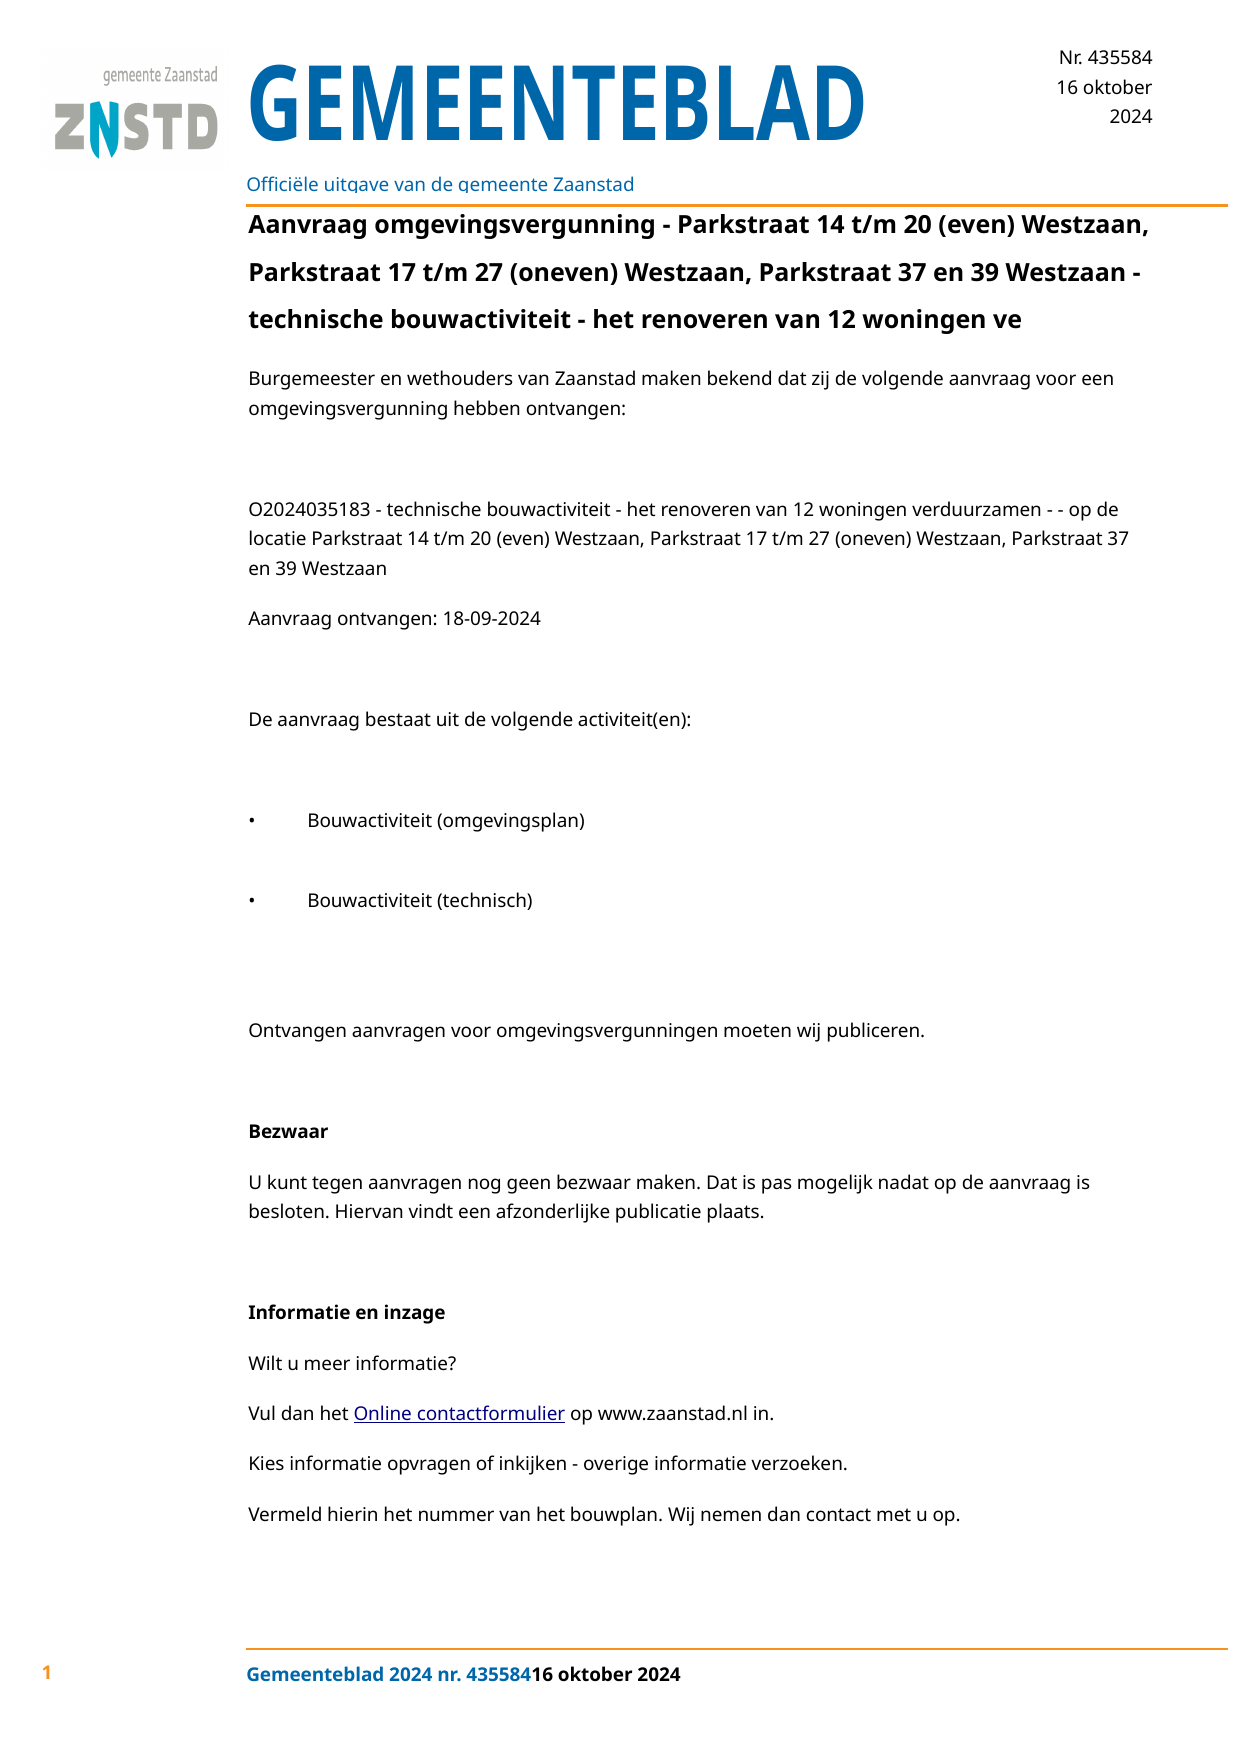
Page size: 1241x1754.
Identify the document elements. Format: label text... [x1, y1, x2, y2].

text U kunt tegen aanvragen nog geen bezwaar maken. Dat is pas mogelijk nadat op de aanvraag is besloten. Hiervan vindt een afzonderlijke publicatie plaats. [248, 1169, 1152, 1224]
list Bouwactiviteit (omgevingsplan) [248, 807, 1152, 833]
text Bezwaar [248, 1118, 1152, 1144]
text Vermeld hierin het nummer van het bouwplan. Wij nemen dan contact met u op. [248, 1501, 1152, 1527]
text Ontvangen aanvragen voor omgevingsvergunningen moeten wij publiceren. [248, 1018, 1152, 1043]
text Vul dan het Online contactformulier op www.zaanstad.nl in. [248, 1400, 1152, 1426]
picture [41, 47, 231, 172]
text Informatie en inzage [248, 1299, 1152, 1325]
list Bouwactiviteit (technisch) [248, 887, 1152, 913]
text Wilt u meer informatie? [248, 1350, 1152, 1375]
text Aanvraag ontvangen: 18-09-2024 [248, 606, 1152, 631]
text Aanvraag omgevingsvergunning - Parkstraat 14 t/m 20 (even) Westzaan, Parkstraat 17 t/m 27 (oneven) Westzaan, Parkstraat 37 en 39 Westzaan - technische bouwactiviteit - het renoveren van 12 woningen ve [248, 207, 1152, 336]
text De aanvraag bestaat uit de volgende activiteit(en): [248, 706, 1152, 732]
text Burgemeester en wethouders van Zaanstad maken bekend dat zij de volgende aanvraag voor een omgevingsvergunning hebben ontvangen: [248, 366, 1152, 421]
text Kies informatie opvragen of inkijken - overige informatie verzoeken. [248, 1451, 1152, 1476]
text O2024035183 - technische bouwactiviteit - het renoveren van 12 woningen verduurzamen - - op de locatie Parkstraat 14 t/m 20 (even) Westzaan, Parkstraat 17 t/m 27 (oneven) Westzaan, Parkstraat 37 en 39 Westzaan [248, 496, 1152, 581]
